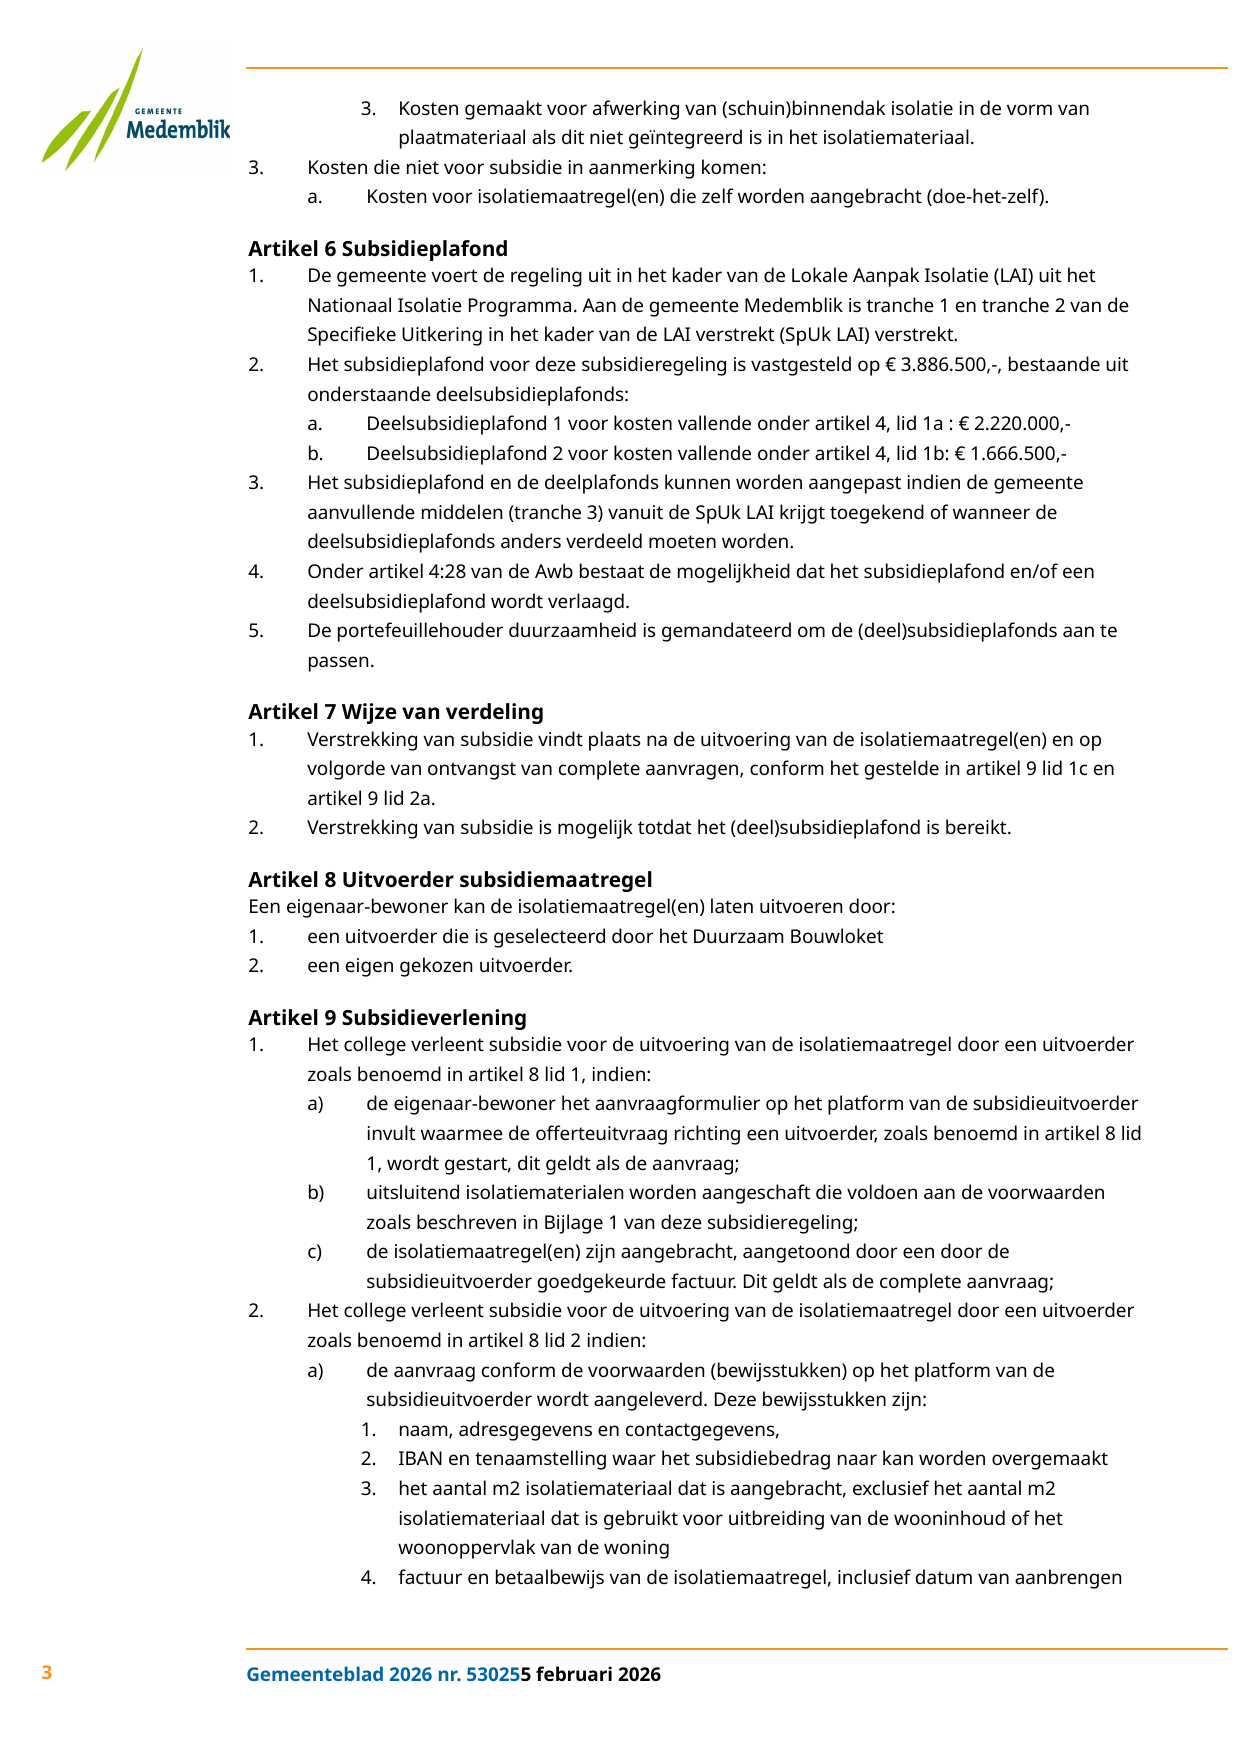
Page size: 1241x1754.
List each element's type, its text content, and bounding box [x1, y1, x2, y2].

list Het college verleent subsidie voor de uitvoering van de isolatiemaatregel door een uitvoerder zoals benoemd in artikel 8 lid 2 indien: [248, 1298, 1152, 1353]
picture [41, 47, 231, 172]
list het aantal m2 isolatiemateriaal dat is aangebracht, exclusief het aantal m2 isolatiemateriaal dat is gebruikt voor uitbreiding van de wooninhoud of het woonoppervlak van de woning [361, 1475, 1152, 1560]
list De portefeuillehouder duurzaamheid is gemandateerd om de (deel)subsidieplafonds aan te passen. [248, 617, 1152, 673]
list Deelsubsidieplafond 1 voor kosten vallende onder artikel 4, lid 1a : € 2.220.000,- [307, 410, 1152, 436]
list een uitvoerder die is geselecteerd door het Duurzaam Bouwloket [248, 923, 1152, 949]
list naam, adresgegevens en contactgegevens, [361, 1416, 1152, 1442]
text Een eigenaar-bewoner kan de isolatiemaatregel(en) laten uitvoeren door: [248, 893, 1152, 919]
text Artikel 8 Uitvoerder subsidiemaatregel [248, 865, 1152, 893]
list Verstrekking van subsidie vindt plaats na de uitvoering van de isolatiemaatregel(en) en op volgorde van ontvangst van complete aanvragen, conform het gestelde in artikel 9 lid 1c en artikel 9 lid 2a. [248, 726, 1152, 811]
list uitsluitend isolatiematerialen worden aangeschaft die voldoen aan de voorwaarden zoals beschreven in Bijlage 1 van deze subsidieregeling; [307, 1179, 1152, 1235]
list Het subsidieplafond voor deze subsidieregeling is vastgesteld op € 3.886.500,-, bestaande uit onderstaande deelsubsidieplafonds: [248, 351, 1152, 406]
text Artikel 7 Wijze van verdeling [248, 697, 1152, 726]
list een eigen gekozen uitvoerder. [248, 953, 1152, 978]
list De gemeente voert de regeling uit in het kader van de Lokale Aanpak Isolatie (LAI) uit het Nationaal Isolatie Programma. Aan de gemeente Medemblik is tranche 1 en tranche 2 van de Specifieke Uitkering in het kader van de LAI verstrekt (SpUk LAI) verstrekt. [248, 262, 1152, 347]
list Het college verleent subsidie voor de uitvoering van de isolatiemaatregel door een uitvoerder zoals benoemd in artikel 8 lid 1, indien: [248, 1031, 1152, 1087]
list Onder artikel 4:28 van de Awb bestaat de mogelijkheid dat het subsidieplafond en/of een deelsubsidieplafond wordt verlaagd. [248, 558, 1152, 613]
list de isolatiemaatregel(en) zijn aangebracht, aangetoond door een door de subsidieuitvoerder goedgekeurde factuur. Dit geldt als de complete aanvraag; [307, 1238, 1152, 1294]
list de eigenaar-bewoner het aanvraagformulier op het platform van de subsidieuitvoerder invult waarmee de offerteuitvraag richting een uitvoerder, zoals benoemd in artikel 8 lid 1, wordt gestart, dit geldt als de aanvraag; [307, 1091, 1152, 1176]
list Kosten die niet voor subsidie in aanmerking komen: [248, 154, 1152, 180]
list Deelsubsidieplafond 2 voor kosten vallende onder artikel 4, lid 1b: € 1.666.500,- [307, 440, 1152, 466]
list Het subsidieplafond en de deelplafonds kunnen worden aangepast indien de gemeente aanvullende middelen (tranche 3) vanuit de SpUk LAI krijgt toegekend of wanneer de deelsubsidieplafonds anders verdeeld moeten worden. [248, 469, 1152, 554]
text Artikel 6 Subsidieplafond [248, 234, 1152, 262]
list IBAN en tenaamstelling waar het subsidiebedrag naar kan worden overgemaakt [361, 1446, 1152, 1471]
list Verstrekking van subsidie is mogelijk totdat het (deel)subsidieplafond is bereikt. [248, 814, 1152, 840]
list de aanvraag conform de voorwaarden (bewijsstukken) op het platform van de subsidieuitvoerder wordt aangeleverd. Deze bewijsstukken zijn: [307, 1357, 1152, 1412]
text Artikel 9 Subsidieverlening [248, 1003, 1152, 1031]
list factuur en betaalbewijs van de isolatiemaatregel, inclusief datum van aanbrengen [361, 1564, 1152, 1590]
list Kosten voor isolatiemaatregel(en) die zelf worden aangebracht (doe-het-zelf). [307, 183, 1152, 209]
list Kosten gemaakt voor afwerking van (schuin)binnendak isolatie in de vorm van plaatmateriaal als dit niet geïntegreerd is in het isolatiemateriaal. [361, 95, 1152, 150]
